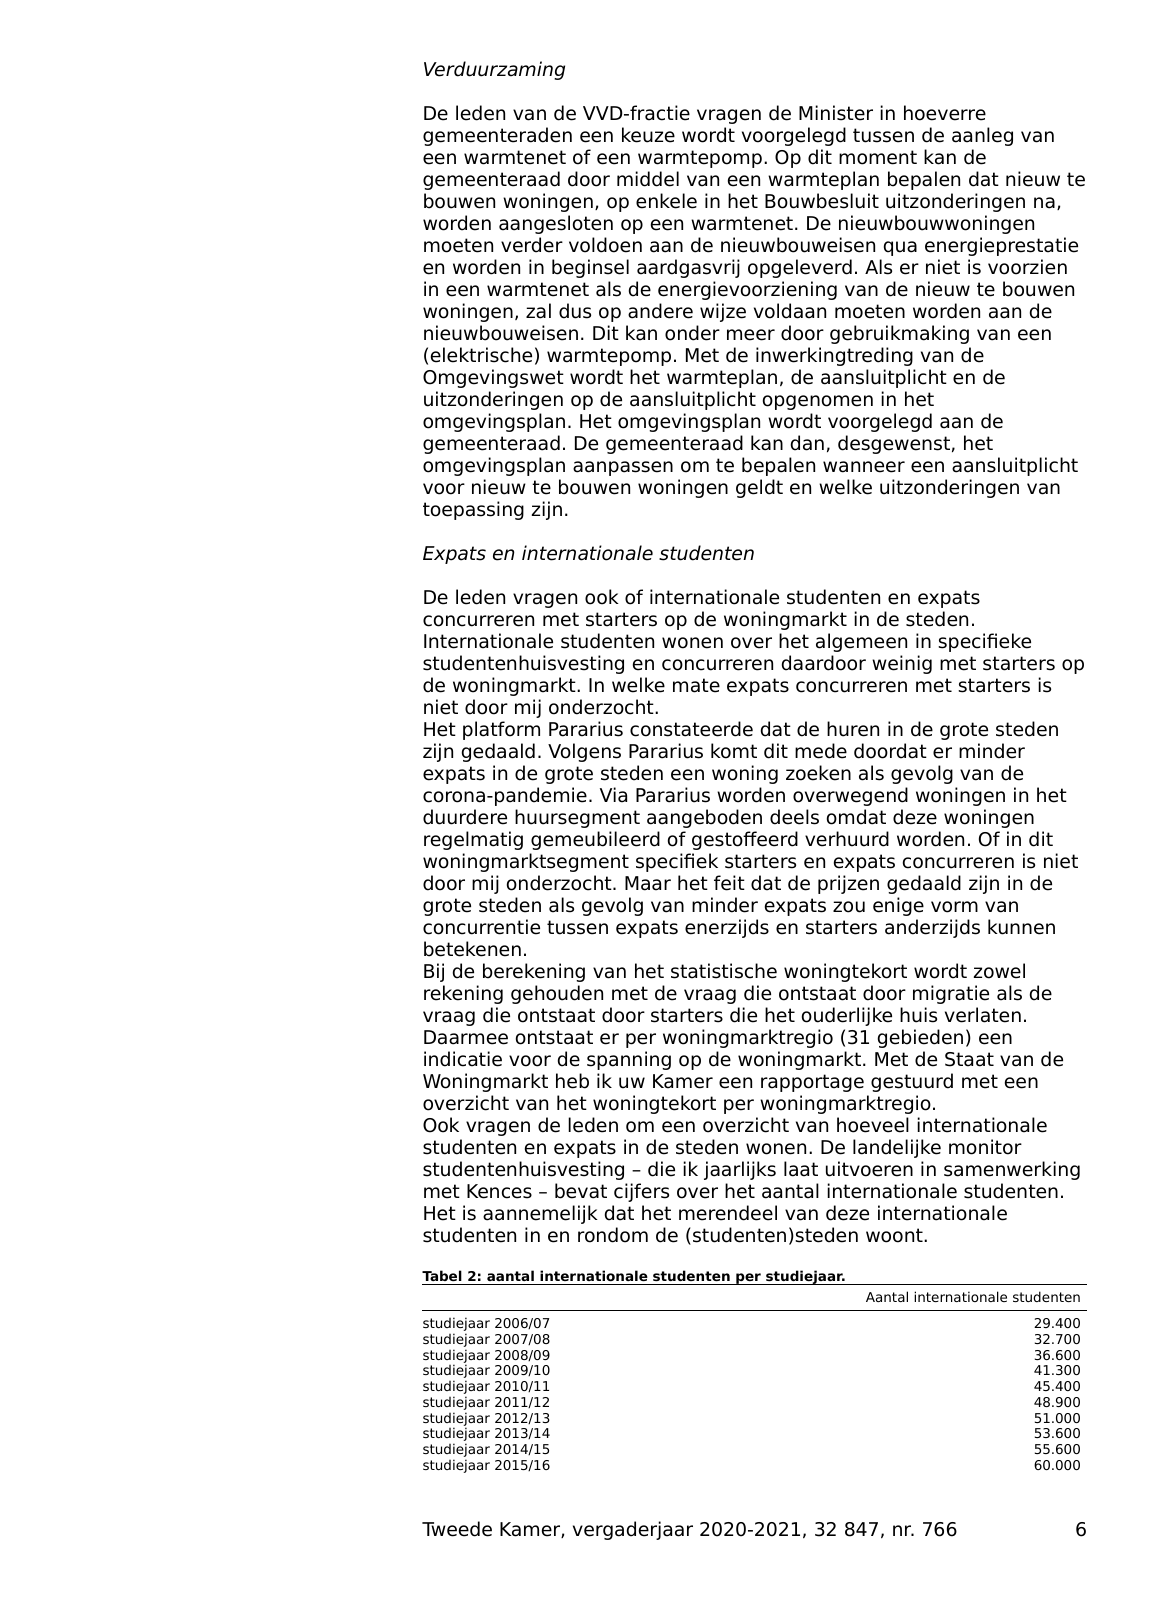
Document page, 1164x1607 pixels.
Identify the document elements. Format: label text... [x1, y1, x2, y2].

table_header Tabel 2: aantal internationale studenten per studiejaar. [422, 1269, 1087, 1284]
table_cell 48.900 [754, 1395, 1087, 1410]
table_cell 36.600 [754, 1348, 1087, 1363]
table_cell 51.000 [754, 1410, 1087, 1426]
text Het platform Pararius constateerde dat de huren in de grote steden zijn gedaald. Volgens Pararius komt dit mede doordat er minder expats in de grote steden een woning zoeken als gevolg van de corona-pandemie. Via Pararius worden overwegend woningen in het duurdere huursegment aangeboden deels omdat deze woningen regelmatig gemeubileerd of gestoffeerd verhuurd worden. Of in dit woningmarktsegment specifiek starters en expats concurreren is niet door mij onderzocht. Maar het feit dat de prijzen gedaald zijn in de grote steden als gevolg van minder expats zou enige vorm van concurrentie tussen expats enerzijds en starters anderzijds kunnen betekenen. [422, 719, 1087, 961]
text Bij de berekening van het statistische woningtekort wordt zowel rekening gehouden met de vraag die ontstaat door migratie als de vraag die ontstaat door starters die het ouderlijke huis verlaten. Daarmee ontstaat er per woningmarktregio (31 gebieden) een indicatie voor de spanning op de woningmarkt. Met de Staat van de Woningmarkt heb ik uw Kamer een rapportage gestuurd met een overzicht van het woningtekort per woningmarktregio. [422, 961, 1087, 1115]
table_cell studiejaar 2007/08 [422, 1332, 754, 1347]
table_cell studiejaar 2006/07 [422, 1311, 754, 1332]
table_cell studiejaar 2013/14 [422, 1426, 754, 1442]
subtitle Expats en internationale studenten [422, 543, 1087, 565]
table_cell 29.400 [754, 1311, 1087, 1332]
table_cell studiejaar 2010/11 [422, 1379, 754, 1395]
table_cell studiejaar 2009/10 [422, 1363, 754, 1379]
table_cell studiejaar 2015/16 [422, 1458, 754, 1473]
table_cell studiejaar 2012/13 [422, 1410, 754, 1426]
text De leden van de VVD-fractie vragen de Minister in hoeverre gemeenteraden een keuze wordt voorgelegd tussen de aanleg van een warmtenet of een warmtepomp. Op dit moment kan de gemeenteraad door middel van een warmteplan bepalen dat nieuw te bouwen woningen, op enkele in het Bouwbesluit uitzonderingen na, worden aangesloten op een warmtenet. De nieuwbouwwoningen moeten verder voldoen aan de nieuwbouweisen qua energieprestatie en worden in beginsel aardgasvrij opgeleverd. Als er niet is voorzien in een warmtenet als de energievoorziening van de nieuw te bouwen woningen, zal dus op andere wijze voldaan moeten worden aan de nieuwbouweisen. Dit kan onder meer door gebruikmaking van een (elektrische) warmtepomp. Met de inwerkingtreding van de Omgevingswet wordt het warmteplan, de aansluitplicht en de uitzonderingen op de aansluitplicht opgenomen in het omgevingsplan. Het omgevingsplan wordt voorgelegd aan de gemeenteraad. De gemeenteraad kan dan, desgewenst, het omgevingsplan aanpassen om te bepalen wanneer een aansluitplicht voor nieuw te bouwen woningen geldt en welke uitzonderingen van toepassing zijn. [422, 103, 1087, 521]
table_cell 41.300 [754, 1363, 1087, 1379]
table_cell studiejaar 2014/15 [422, 1442, 754, 1458]
table_cell 32.700 [754, 1332, 1087, 1347]
table_cell studiejaar 2008/09 [422, 1348, 754, 1363]
table_cell Aantal internationale studenten [754, 1285, 1087, 1310]
subtitle Verduurzaming [422, 59, 1087, 81]
table_cell 45.400 [754, 1379, 1087, 1395]
table_cell 53.600 [754, 1426, 1087, 1442]
text Ook vragen de leden om een overzicht van hoeveel internationale studenten en expats in de steden wonen. De landelijke monitor studentenhuisvesting – die ik jaarlijks laat uitvoeren in samenwerking met Kences – bevat cijfers over het aantal internationale studenten. Het is aannemelijk dat het merendeel van deze internationale studenten in en rondom de (studenten)steden woont. [422, 1115, 1087, 1247]
table_cell studiejaar 2011/12 [422, 1395, 754, 1410]
table_cell 55.600 [754, 1442, 1087, 1458]
table_cell 60.000 [754, 1458, 1087, 1473]
text De leden vragen ook of internationale studenten en expats concurreren met starters op de woningmarkt in de steden. Internationale studenten wonen over het algemeen in specifieke studentenhuisvesting en concurreren daardoor weinig met starters op de woningmarkt. In welke mate expats concurreren met starters is niet door mij onderzocht. [422, 587, 1087, 719]
table_cell [422, 1285, 754, 1310]
